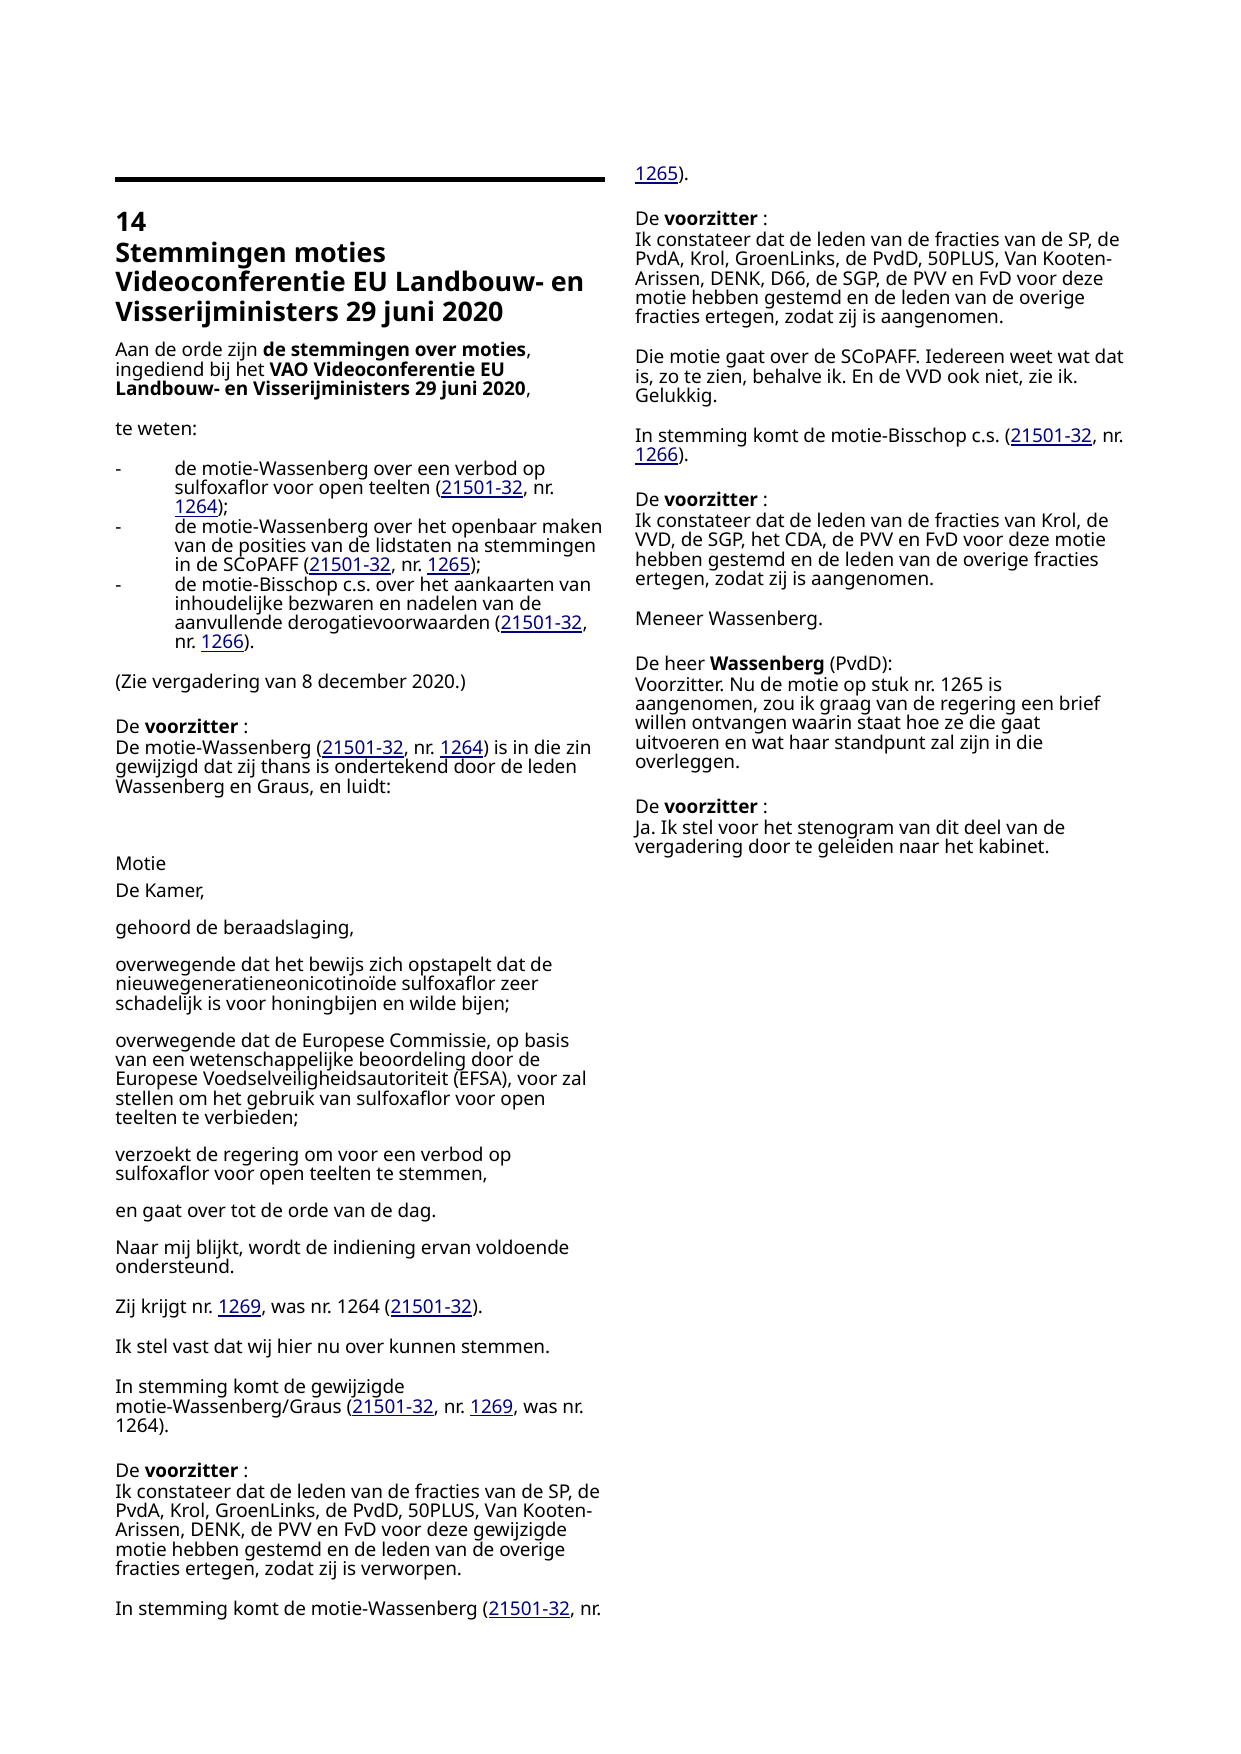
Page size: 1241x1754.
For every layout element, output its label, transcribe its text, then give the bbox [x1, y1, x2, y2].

text te weten: [115, 420, 605, 439]
text overwegende dat de Europese Commissie, op basis van een wetenschappelijke beoordeling door de Europese Voedselveiligheidsautoriteit (EFSA), voor zal stellen om het gebruik van sulfoxaflor voor open teelten te verbieden; [115, 1032, 605, 1128]
text (Zie vergadering van 8 december 2020.) [115, 673, 605, 693]
text Zij krijgt nr. 1269, was nr. 1264 (21501-32). [115, 1298, 605, 1317]
list de motie-Wassenberg over een verbod op sulfoxaflor voor open teelten (21501-32, nr. 1264); [115, 460, 605, 518]
text Meneer Wassenberg. [635, 610, 1125, 629]
text Ja. Ik stel voor het stenogram van dit deel van de vergadering door te geleiden naar het kabinet. [635, 819, 1125, 857]
text Stemmingen moties Videoconferentie EU Landbouw- en Visserijministers 29 juni 2020 [115, 239, 605, 341]
text De voorzitter : [635, 486, 1125, 512]
text Ik constateer dat de leden van de fracties van Krol, de VVD, de SGP, het CDA, de PVV en FvD voor deze motie hebben gestemd en de leden van de overige fracties ertegen, zodat zij is aangenomen. [635, 512, 1125, 589]
text verzoekt de regering om voor een verbod op sulfoxaflor voor open teelten te stemmen, [115, 1146, 605, 1184]
text In stemming komt de gewijzigde motie-Wassenberg/Graus (21501-32, nr. 1269, was nr. 1264). [115, 1378, 605, 1436]
text Aan de orde zijn de stemmingen over moties, ingediend bij het VAO Videoconferentie EU Landbouw- en Visserijministers 29 juni 2020, [115, 341, 605, 399]
text overwegende dat het bewijs zich opstapelt dat de nieuwegeneratieneonicotinoïde sulfoxaflor zeer schadelijk is voor honingbijen en wilde bijen; [115, 956, 605, 1014]
text De heer Wassenberg (PvdD): [635, 650, 1125, 676]
text Ik constateer dat de leden van de fracties van de SP, de PvdA, Krol, GroenLinks, de PvdD, 50PLUS, Van Kooten-Arissen, DENK, D66, de SGP, de PVV en FvD voor deze motie hebben gestemd en de leden van de overige fracties ertegen, zodat zij is aangenomen. [635, 231, 1125, 327]
list de motie-Wassenberg over het openbaar maken van de posities van de lidstaten na stemmingen in de SCoPAFF (21501-32, nr. 1265); [115, 518, 605, 576]
text In stemming komt de motie-Wassenberg (21501-32, nr. [115, 1600, 605, 1619]
list de motie-Bisschop c.s. over het aankaarten van inhoudelijke bezwaren en nadelen van de aanvullende derogatievoorwaarden (21501-32, nr. 1266). [115, 576, 605, 653]
text Naar mij blijkt, wordt de indiening ervan voldoende ondersteund. [115, 1239, 605, 1277]
text gehoord de beraadslaging, [115, 919, 605, 938]
text Ik constateer dat de leden van de fracties van de SP, de PvdA, Krol, GroenLinks, de PvdD, 50PLUS, Van Kooten-Arissen, DENK, de PVV en FvD voor deze gewijzigde motie hebben gestemd en de leden van de overige fracties ertegen, zodat zij is verworpen. [115, 1483, 605, 1579]
text De voorzitter : [635, 205, 1125, 231]
text In stemming komt de motie-Bisschop c.s. (21501-32, nr. 1266). [635, 427, 1125, 466]
text en gaat over tot de orde van de dag. [115, 1202, 605, 1221]
text 1265). [635, 165, 1125, 184]
text 14 [115, 203, 605, 239]
text Die motie gaat over de SCoPAFF. Iedereen weet wat dat is, zo te zien, behalve ik. En de VVD ook niet, zie ik. Gelukkig. [635, 348, 1125, 406]
text De motie-Wassenberg (21501-32, nr. 1264) is in die zin gewijzigd dat zij thans is ondertekend door de leden Wassenberg en Graus, en luidt: [115, 739, 605, 797]
text Ik stel vast dat wij hier nu over kunnen stemmen. [115, 1338, 605, 1357]
text Motie [115, 851, 605, 876]
text De voorzitter : [115, 1457, 605, 1483]
text Voorzitter. Nu de motie op stuk nr. 1265 is aangenomen, zou ik graag van de regering een brief willen ontvangen waarin staat hoe ze die gaat uitvoeren en wat haar standpunt zal zijn in die overleggen. [635, 676, 1125, 772]
text De Kamer, [115, 882, 605, 901]
text De voorzitter : [635, 793, 1125, 819]
text De voorzitter : [115, 713, 605, 739]
